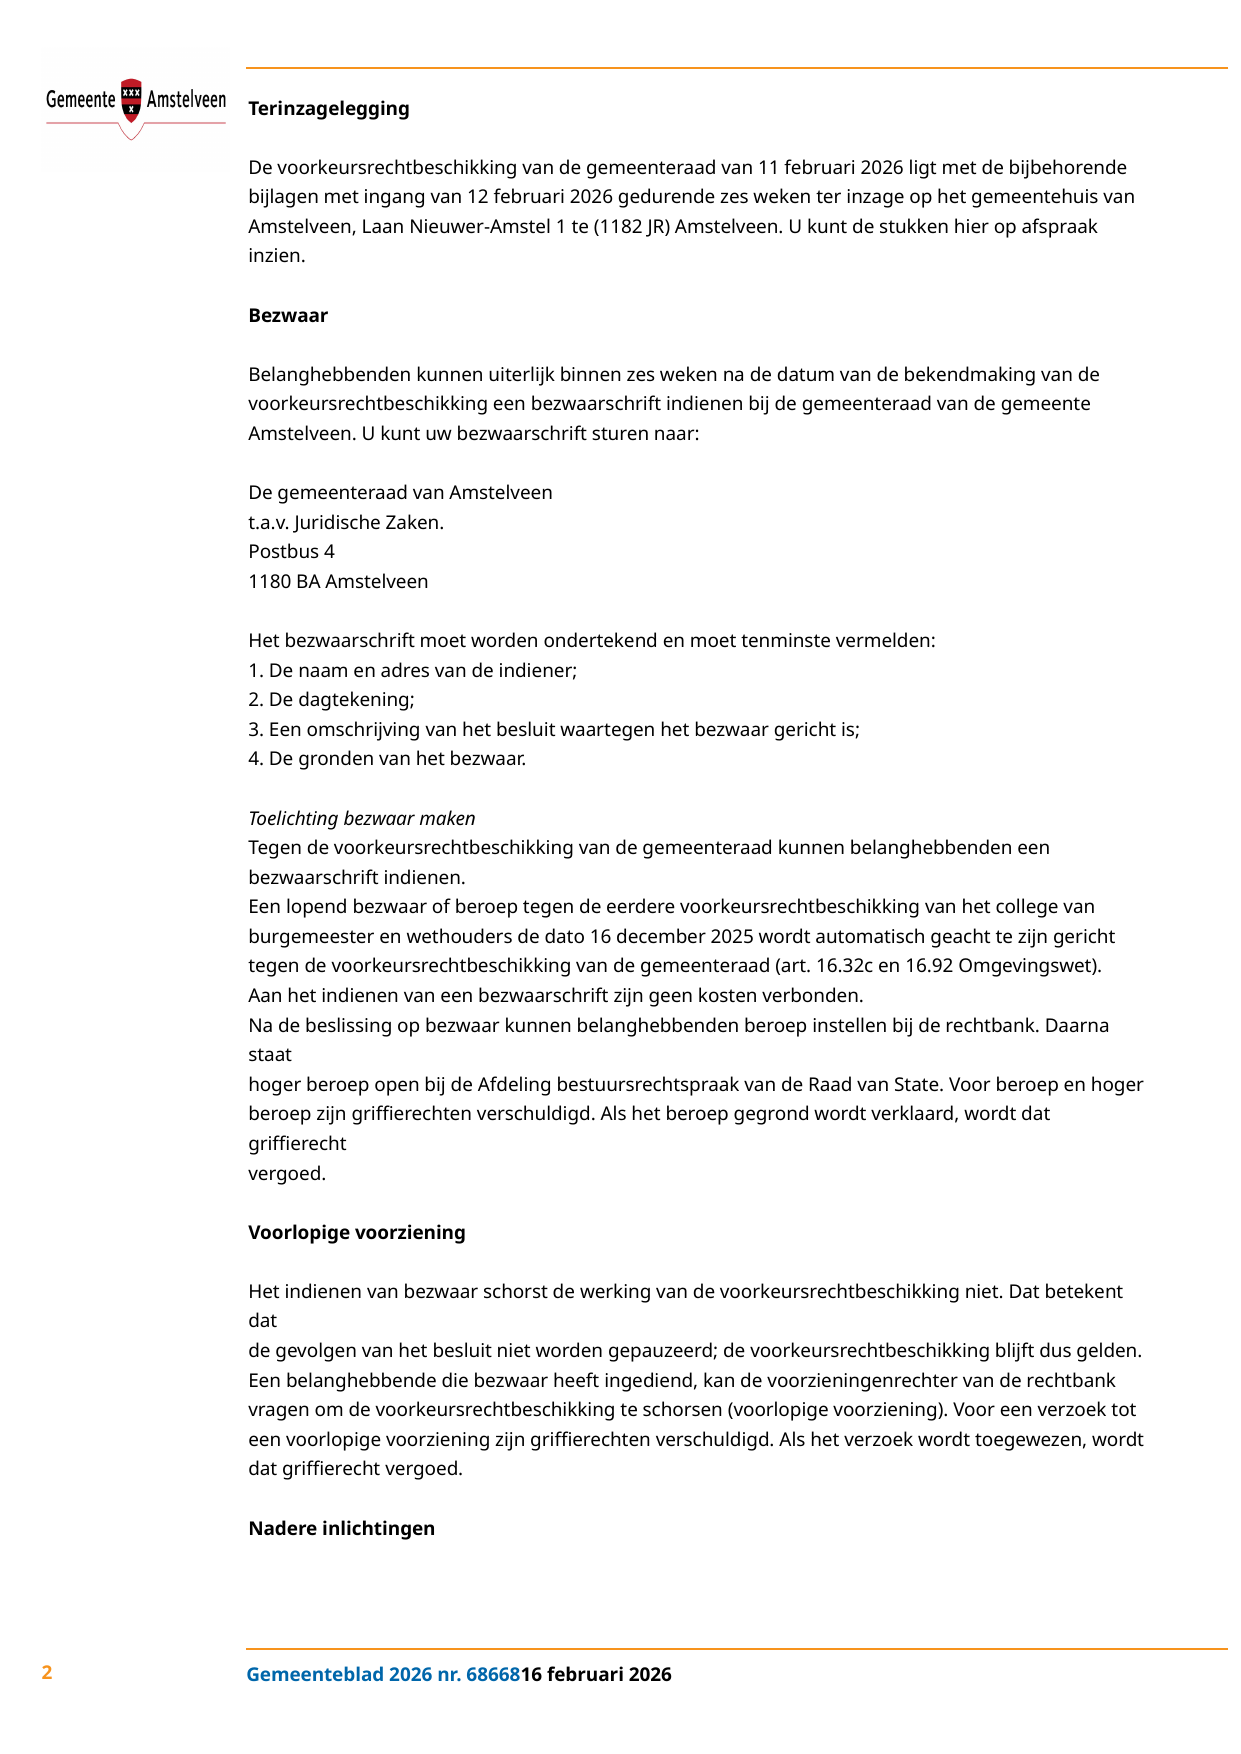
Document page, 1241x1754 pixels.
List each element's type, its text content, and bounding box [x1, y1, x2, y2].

text Het indienen van bezwaar schorst de werking van de voorkeursrechtbeschikking niet. Dat betekent dat [248, 1278, 1152, 1333]
text Belanghebbenden kunnen uiterlijk binnen zes weken na de datum van de bekendmaking van de voorkeursrechtbeschikking een bezwaarschrift indienen bij de gemeenteraad van de gemeente Amstelveen. U kunt uw bezwaarschrift sturen naar: [248, 361, 1152, 446]
text Nadere inlichtingen [248, 1515, 1152, 1541]
text hoger beroep open bij de Afdeling bestuursrechtspraak van de Raad van State. Voor beroep en hoger [248, 1071, 1152, 1097]
text Tegen de voorkeursrechtbeschikking van de gemeenteraad kunnen belanghebbenden een bezwaarschrift indienen. [248, 834, 1152, 890]
text De voorkeursrechtbeschikking van de gemeenteraad van 11 februari 2026 ligt met de bijbehorende bijlagen met ingang van 12 februari 2026 gedurende zes weken ter inzage op het gemeentehuis van Amstelveen, Laan Nieuwer-Amstel 1 te (1182 JR) Amstelveen. U kunt de stukken hier op afspraak inzien. [248, 154, 1152, 268]
text 2. De dagtekening; [248, 686, 1152, 712]
text De gemeenteraad van Amstelveen [248, 479, 1152, 505]
text Een belanghebbende die bezwaar heeft ingediend, kan de voorzieningenrechter van de rechtbank vragen om de voorkeursrechtbeschikking te schorsen (voorlopige voorziening). Voor een verzoek tot een voorlopige voorziening zijn griffierechten verschuldigd. Als het verzoek wordt toegewezen, wordt dat griffierecht vergoed. [248, 1367, 1152, 1481]
text Na de beslissing op bezwaar kunnen belanghebbenden beroep instellen bij de rechtbank. Daarna staat [248, 1012, 1152, 1067]
text Voorlopige voorziening [248, 1219, 1152, 1245]
text Het bezwaarschrift moet worden ondertekend en moet tenminste vermelden: [248, 627, 1152, 653]
picture [41, 47, 231, 172]
text t.a.v. Juridische Zaken. [248, 509, 1152, 535]
text Toelichting bezwaar maken [248, 805, 1152, 831]
text Terinzagelegging [248, 95, 1152, 121]
text Een lopend bezwaar of beroep tegen de eerdere voorkeursrechtbeschikking van het college van burgemeester en wethouders de dato 16 december 2025 wordt automatisch geacht te zijn gericht tegen de voorkeursrechtbeschikking van de gemeenteraad (art. 16.32c en 16.92 Omgevingswet). [248, 893, 1152, 978]
text 4. De gronden van het bezwaar. [248, 746, 1152, 771]
text 3. Een omschrijving van het besluit waartegen het bezwaar gericht is; [248, 716, 1152, 742]
text Aan het indienen van een bezwaarschrift zijn geen kosten verbonden. [248, 982, 1152, 1008]
text vergoed. [248, 1160, 1152, 1186]
text Bezwaar [248, 302, 1152, 328]
text beroep zijn griffierechten verschuldigd. Als het beroep gegrond wordt verklaard, wordt dat griffierecht [248, 1101, 1152, 1156]
text de gevolgen van het besluit niet worden gepauzeerd; de voorkeursrechtbeschikking blijft dus gelden. [248, 1337, 1152, 1363]
text Postbus 4 [248, 538, 1152, 564]
text 1180 BA Amstelveen [248, 568, 1152, 594]
text 1. De naam en adres van de indiener; [248, 657, 1152, 683]
